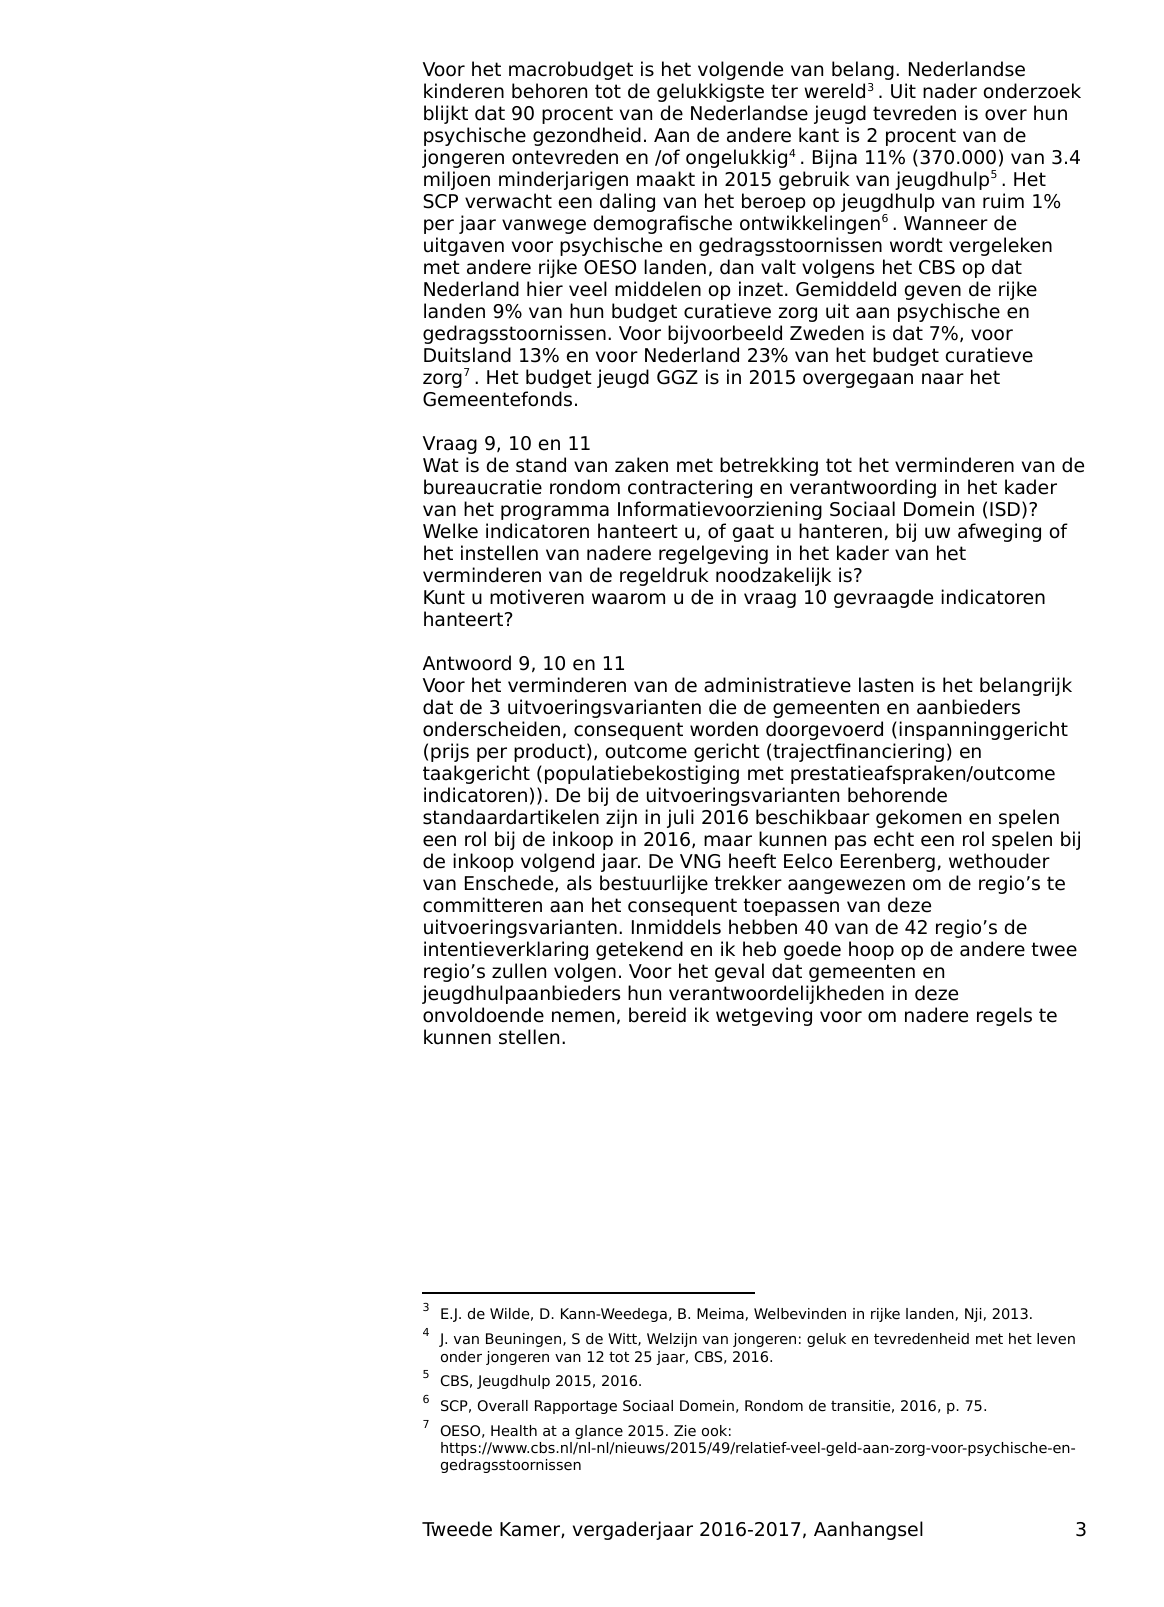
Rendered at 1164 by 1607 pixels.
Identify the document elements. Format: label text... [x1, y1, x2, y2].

text CBS, Jeugdhulp 2015, 2016. [422, 1368, 1087, 1391]
text Wat is de stand van zaken met betrekking tot het verminderen van de bureaucratie rondom contractering en verantwoording in het kader van het programma Informatievoorziening Sociaal Domein (ISD)? [422, 455, 1087, 521]
text SCP, Overall Rapportage Sociaal Domein, Rondom de transitie, 2016, p. 75. [422, 1393, 1087, 1416]
text Vraag 9, 10 en 11 [422, 433, 1087, 455]
text Welke indicatoren hanteert u, of gaat u hanteren, bij uw afweging of het instellen van nadere regelgeving in het kader van het verminderen van de regeldruk noodzakelijk is? [422, 521, 1087, 587]
text OESO, Health at a glance 2015. Zie ook: https://www.cbs.nl/nl-nl/nieuws/2015/49/relatief-veel-geld-aan-zorg-voor-psychische-en-gedragsstoornissen [422, 1418, 1087, 1474]
text Voor het macrobudget is het volgende van belang. Nederlandse kinderen behoren tot de gelukkigste ter wereld. Uit nader onderzoek blijkt dat 90 procent van de Nederlandse jeugd tevreden is over hun psychische gezondheid. Aan de andere kant is 2 procent van de jongeren ontevreden en /of ongelukkig. Bijna 11% (370.000) van 3.4 miljoen minderjarigen maakt in 2015 gebruik van jeugdhulp. Het SCP verwacht een daling van het beroep op jeugdhulp van ruim 1% per jaar vanwege demografische ontwikkelingen. Wanneer de uitgaven voor psychische en gedragsstoornissen wordt vergeleken met andere rijke OESO landen, dan valt volgens het CBS op dat Nederland hier veel middelen op inzet. Gemiddeld geven de rijke landen 9% van hun budget curatieve zorg uit aan psychische en gedragsstoornissen. Voor bijvoorbeeld Zweden is dat 7%, voor Duitsland 13% en voor Nederland 23% van het budget curatieve zorg. Het budget jeugd GGZ is in 2015 overgegaan naar het Gemeentefonds. [422, 59, 1087, 411]
text Kunt u motiveren waarom u de in vraag 10 gevraagde indicatoren hanteert? [422, 587, 1087, 631]
text Voor het verminderen van de administratieve lasten is het belangrijk dat de 3 uitvoeringsvarianten die de gemeenten en aanbieders onderscheiden, consequent worden doorgevoerd (inspanninggericht (prijs per product), outcome gericht (trajectfinanciering) en taakgericht (populatiebekostiging met prestatieafspraken/outcome indicatoren)). De bij de uitvoeringsvarianten behorende standaardartikelen zijn in juli 2016 beschikbaar gekomen en spelen een rol bij de inkoop in 2016, maar kunnen pas echt een rol spelen bij de inkoop volgend jaar. De VNG heeft Eelco Eerenberg, wethouder van Enschede, als bestuurlijke trekker aangewezen om de regio’s te committeren aan het consequent toepassen van deze uitvoeringsvarianten. Inmiddels hebben 40 van de 42 regio’s de intentieverklaring getekend en ik heb goede hoop op de andere twee regio’s zullen volgen. Voor het geval dat gemeenten en jeugdhulpaanbieders hun verantwoordelijkheden in deze onvoldoende nemen, bereid ik wetgeving voor om nadere regels te kunnen stellen. [422, 675, 1087, 1048]
text Antwoord 9, 10 en 11 [422, 653, 1087, 675]
text J. van Beuningen, S de Witt, Welzijn van jongeren: geluk en tevredenheid met het leven onder jongeren van 12 tot 25 jaar, CBS, 2016. [422, 1327, 1087, 1366]
text E.J. de Wilde, D. Kann-Weedega, B. Meima, Welbevinden in rijke landen, Nji, 2013. [422, 1302, 1087, 1324]
